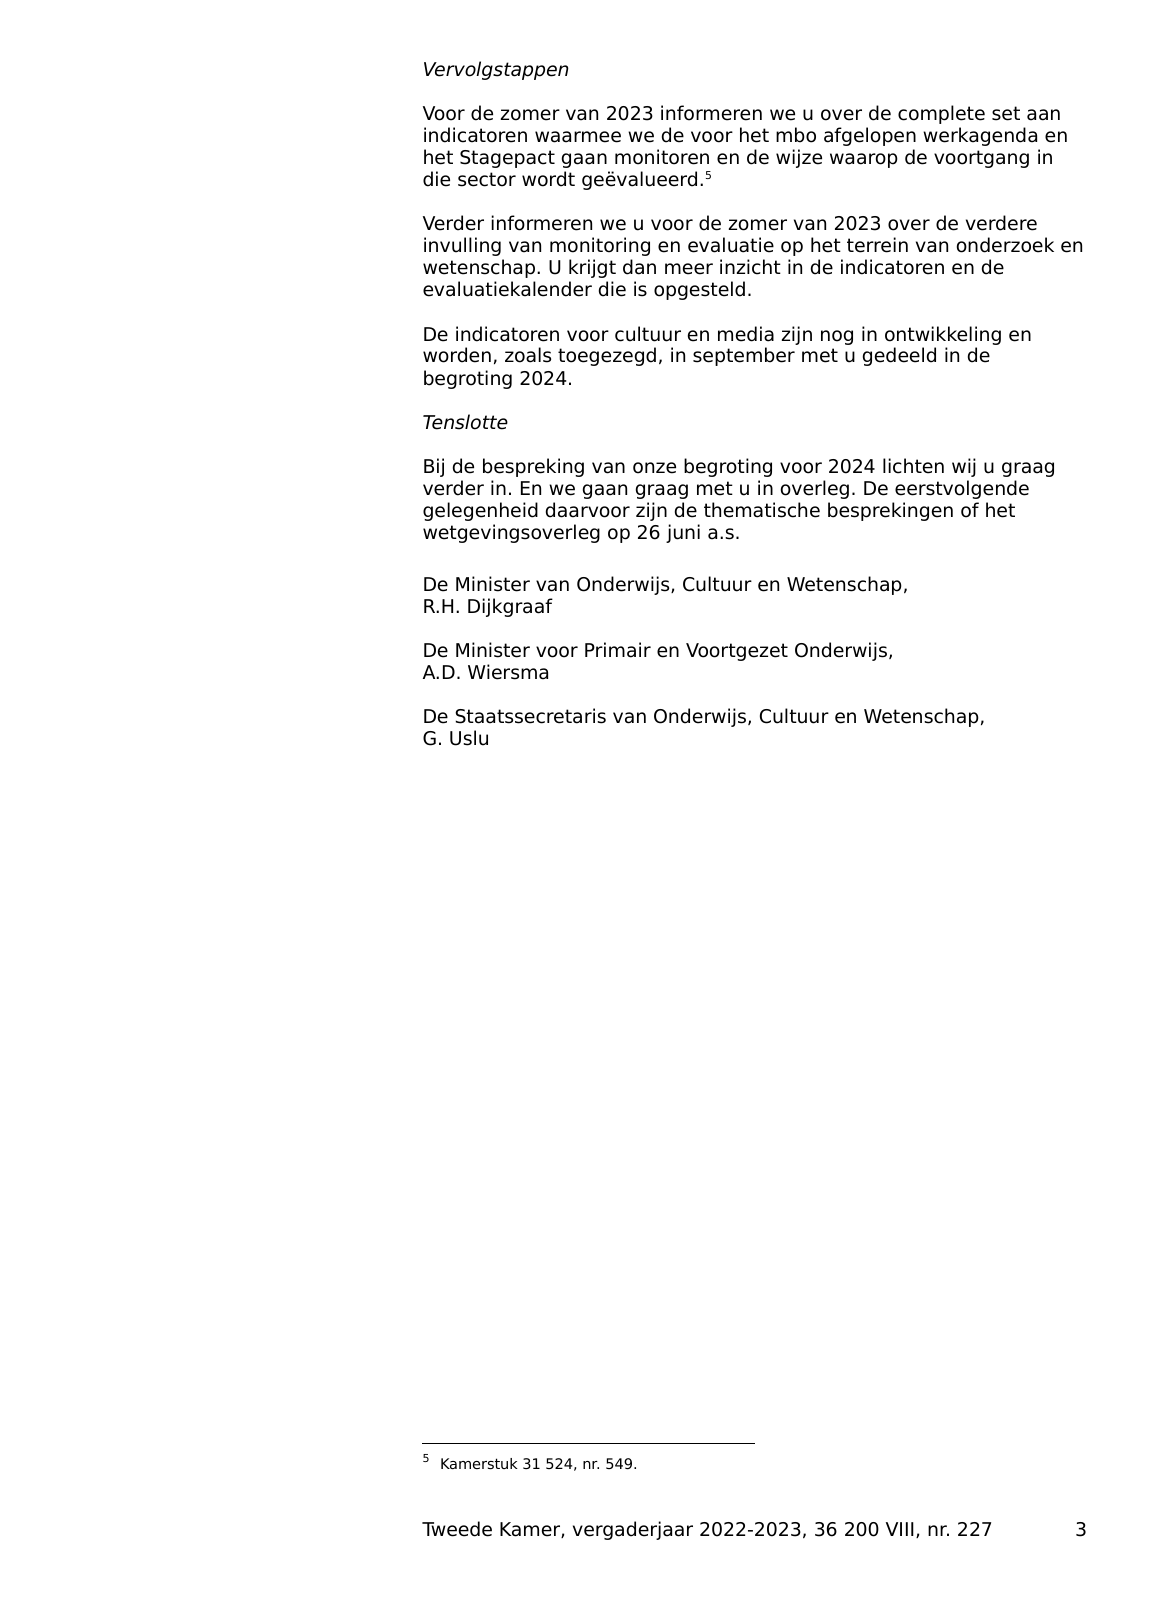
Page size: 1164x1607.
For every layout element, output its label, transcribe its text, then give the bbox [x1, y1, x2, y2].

text Kamerstuk 31 524, nr. 549. [422, 1452, 1087, 1474]
text Bij de bespreking van onze begroting voor 2024 lichten wij u graag verder in. En we gaan graag met u in overleg. De eerstvolgende gelegenheid daarvoor zijn de thematische besprekingen of het wetgevingsoverleg op 26 juni a.s. [422, 456, 1087, 544]
text De Minister voor Primair en Voortgezet Onderwijs, A.D. Wiersma [422, 640, 1087, 684]
text Voor de zomer van 2023 informeren we u over de complete set aan indicatoren waarmee we de voor het mbo afgelopen werkagenda en het Stagepact gaan monitoren en de wijze waarop de voortgang in die sector wordt geëvalueerd. [422, 103, 1087, 191]
text De Minister van Onderwijs, Cultuur en Wetenschap, R.H. Dijkgraaf [422, 574, 1087, 618]
text De Staatssecretaris van Onderwijs, Cultuur en Wetenschap, G. Uslu [422, 706, 1087, 750]
text Verder informeren we u voor de zomer van 2023 over de verdere invulling van monitoring en evaluatie op het terrein van onderzoek en wetenschap. U krijgt dan meer inzicht in de indicatoren en de evaluatiekalender die is opgesteld. [422, 213, 1087, 301]
subtitle Vervolgstappen [422, 59, 1087, 81]
text De indicatoren voor cultuur en media zijn nog in ontwikkeling en worden, zoals toegezegd, in september met u gedeeld in de begroting 2024. [422, 323, 1087, 389]
subtitle Tenslotte [422, 412, 1087, 433]
